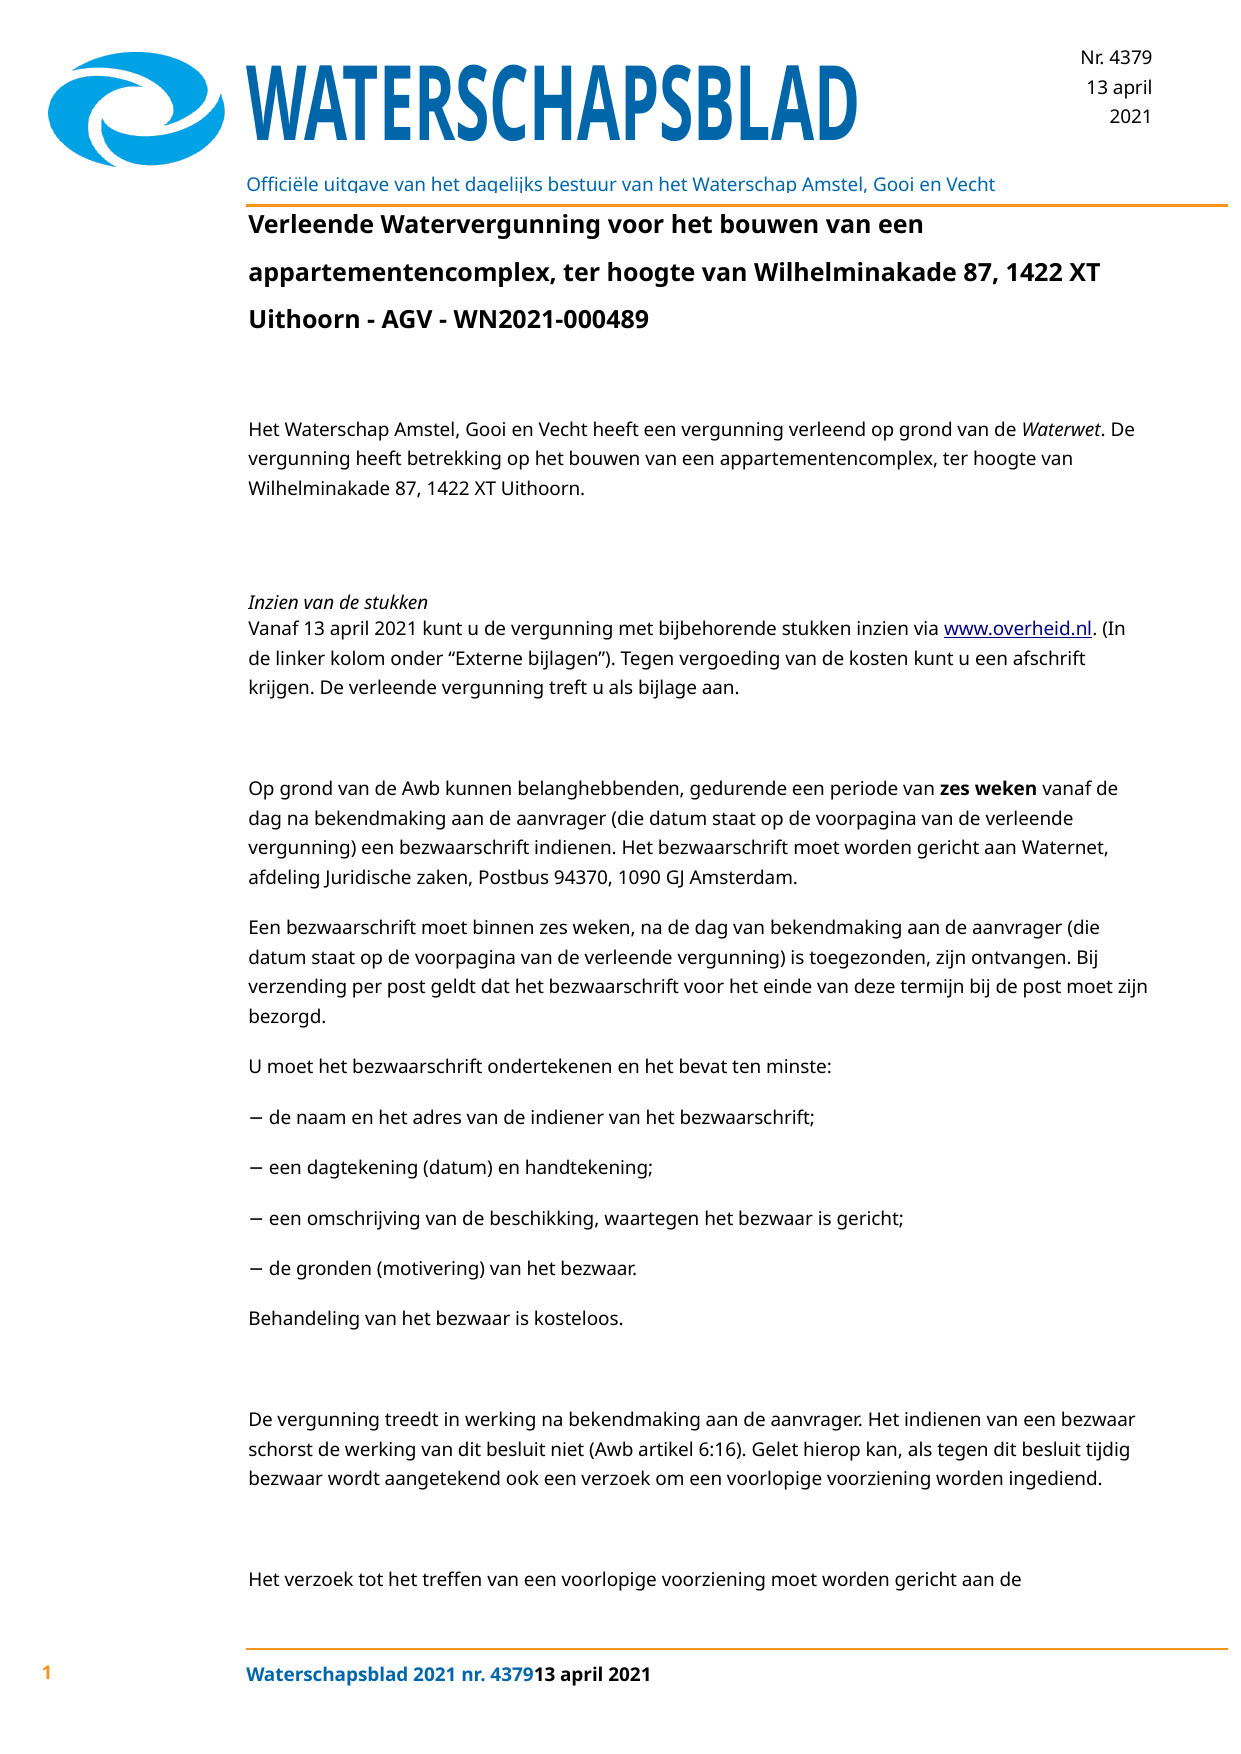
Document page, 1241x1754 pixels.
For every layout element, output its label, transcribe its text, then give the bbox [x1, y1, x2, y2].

text U moet het bezwaarschrift ondertekenen en het bevat ten minste: [248, 1053, 1152, 1079]
text Een bezwaarschrift moet binnen zes weken, na de dag van bekendmaking aan de aanvrager (die datum staat op de voorpagina van de verleende vergunning) is toegezonden, zijn ontvangen. Bij verzending per post geldt dat het bezwaarschrift voor het einde van deze termijn bij de post moet zijn bezorgd. [248, 914, 1152, 1029]
picture [41, 47, 231, 172]
text Behandeling van het bezwaar is kosteloos. [248, 1306, 1152, 1331]
text Op grond van de Awb kunnen belanghebbenden, gedurende een periode van zes weken vanaf de dag na bekendmaking aan de aanvrager (die datum staat op de voorpagina van de verleende vergunning) een bezwaarschrift indienen. Het bezwaarschrift moet worden gericht aan Waternet, afdeling Juridische zaken, Postbus 94370, 1090 GJ Amsterdam. [248, 775, 1152, 890]
text − de naam en het adres van de indiener van het bezwaarschrift; [248, 1104, 1152, 1130]
text Inzien van de stukken [248, 589, 1152, 615]
text Vanaf 13 april 2021 kunt u de vergunning met bijbehorende stukken inzien via www.overheid.nl. (In de linker kolom onder “Externe bijlagen”). Tegen vergoeding van de kosten kunt u een afschrift krijgen. De verleende vergunning treft u als bijlage aan. [248, 615, 1152, 700]
text − de gronden (motivering) van het bezwaar. [248, 1255, 1152, 1281]
text De vergunning treedt in werking na bekendmaking aan de aanvrager. Het indienen van een bezwaar schorst de werking van dit besluit niet (Awb artikel 6:16). Gelet hierop kan, als tegen dit besluit tijdig bezwaar wordt aangetekend ook een verzoek om een voorlopige voorziening worden ingediend. [248, 1406, 1152, 1491]
text Het Waterschap Amstel, Gooi en Vecht heeft een vergunning verleend op grond van de Waterwet. De vergunning heeft betrekking op het bouwen van een appartementencomplex, ter hoogte van Wilhelminakade 87, 1422 XT Uithoorn. [248, 416, 1152, 501]
text − een dagtekening (datum) en handtekening; [248, 1154, 1152, 1180]
text Het verzoek tot het treffen van een voorlopige voorziening moet worden gericht aan de [248, 1566, 1152, 1592]
text Verleende Watervergunning voor het bouwen van een appartementencomplex, ter hoogte van Wilhelminakade 87, 1422 XT Uithoorn - AGV - WN2021-000489 [248, 207, 1152, 336]
text − een omschrijving van de beschikking, waartegen het bezwaar is gericht; [248, 1205, 1152, 1231]
